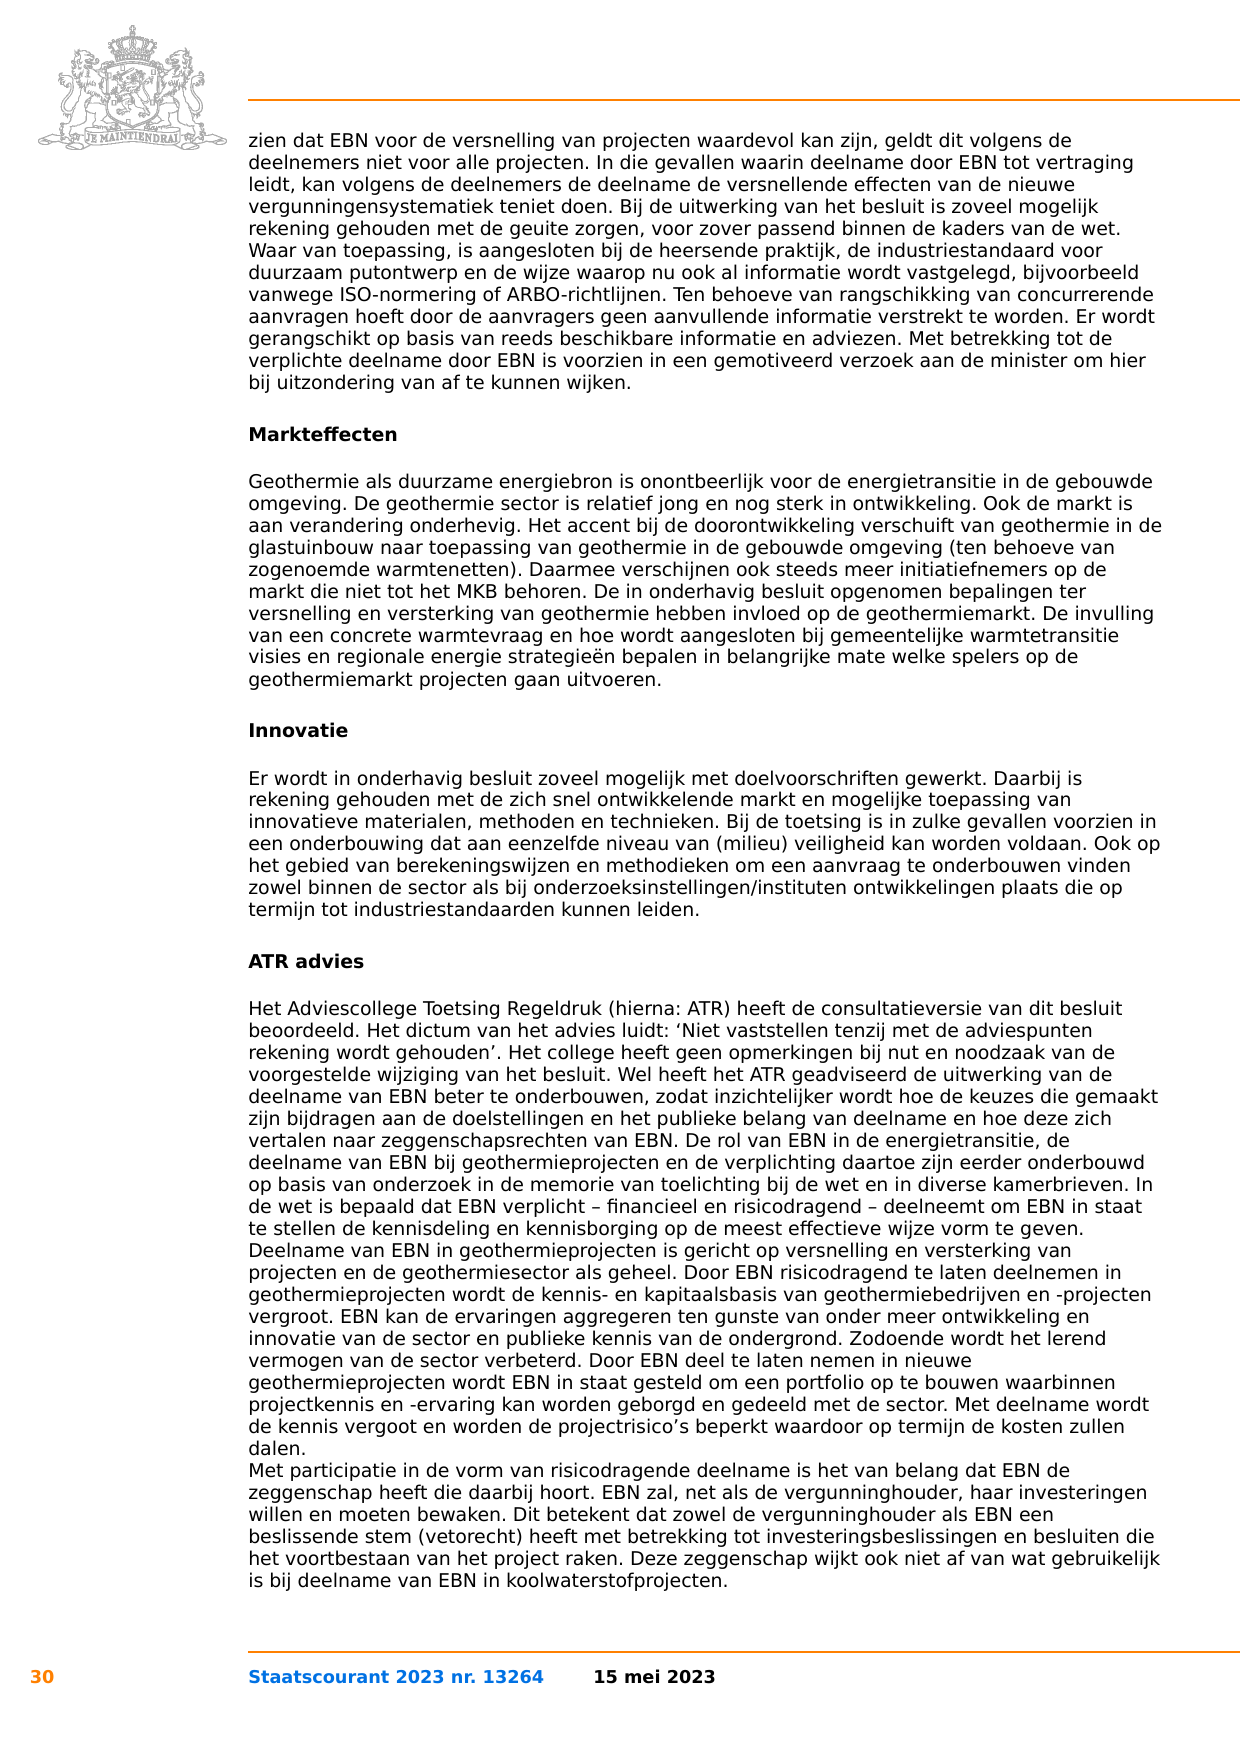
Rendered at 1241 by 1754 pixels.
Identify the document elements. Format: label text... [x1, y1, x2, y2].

subtitle Markteffecten [248, 424, 1163, 446]
text Het Adviescollege Toetsing Regeldruk (hierna: ATR) heeft de consultatieversie van dit besluit beoordeeld. Het dictum van het advies luidt: ‘Niet vaststellen tenzij met de adviespunten rekening wordt gehouden’. Het college heeft geen opmerkingen bij nut en noodzaak van de voorgestelde wijziging van het besluit. Wel heeft het ATR geadviseerd de uitwerking van de deelname van EBN beter te onderbouwen, zodat inzichtelijker wordt hoe de keuzes die gemaakt zijn bijdragen aan de doelstellingen en het publieke belang van deelname en hoe deze zich vertalen naar zeggenschapsrechten van EBN. De rol van EBN in de energietransitie, de deelname van EBN bij geothermieprojecten en de verplichting daartoe zijn eerder onderbouwd op basis van onderzoek in de memorie van toelichting bij de wet en in diverse kamerbrieven. In de wet is bepaald dat EBN verplicht – financieel en risicodragend – deelneemt om EBN in staat te stellen de kennisdeling en kennisborging op de meest effectieve wijze vorm te geven. Deelname van EBN in geothermieprojecten is gericht op versnelling en versterking van projecten en de geothermiesector als geheel. Door EBN risicodragend te laten deelnemen in geothermieprojecten wordt de kennis- en kapitaalsbasis van geothermiebedrijven en -projecten vergroot. EBN kan de ervaringen aggregeren ten gunste van onder meer ontwikkeling en innovatie van de sector en publieke kennis van de ondergrond. Zodoende wordt het lerend vermogen van de sector verbeterd. Door EBN deel te laten nemen in nieuwe geothermieprojecten wordt EBN in staat gesteld om een portfolio op te bouwen waarbinnen projectkennis en -ervaring kan worden geborgd en gedeeld met de sector. Met deelname wordt de kennis vergoot en worden de projectrisico’s beperkt waardoor op termijn de kosten zullen dalen. [248, 998, 1163, 1460]
text Met participatie in de vorm van risicodragende deelname is het van belang dat EBN de zeggenschap heeft die daarbij hoort. EBN zal, net als de vergunninghouder, haar investeringen willen en moeten bewaken. Dit betekent dat zowel de vergunninghouder als EBN een beslissende stem (vetorecht) heeft met betrekking tot investeringsbeslissingen en besluiten die het voortbestaan van het project raken. Deze zeggenschap wijkt ook niet af van wat gebruikelijk is bij deelname van EBN in koolwaterstofprojecten. [248, 1460, 1163, 1592]
text zien dat EBN voor de versnelling van projecten waardevol kan zijn, geldt dit volgens de deelnemers niet voor alle projecten. In die gevallen waarin deelname door EBN tot vertraging leidt, kan volgens de deelnemers de deelname de versnellende effecten van de nieuwe vergunningensystematiek teniet doen. Bij de uitwerking van het besluit is zoveel mogelijk rekening gehouden met de geuite zorgen, voor zover passend binnen de kaders van de wet. Waar van toepassing, is aangesloten bij de heersende praktijk, de industriestandaard voor duurzaam putontwerp en de wijze waarop nu ook al informatie wordt vastgelegd, bijvoorbeeld vanwege ISO-normering of ARBO-richtlijnen. Ten behoeve van rangschikking van concurrerende aanvragen hoeft door de aanvragers geen aanvullende informatie verstrekt te worden. Er wordt gerangschikt op basis van reeds beschikbare informatie en adviezen. Met betrekking tot de verplichte deelname door EBN is voorzien in een gemotiveerd verzoek aan de minister om hier bij uitzondering van af te kunnen wijken. [248, 130, 1163, 394]
text Geothermie als duurzame energiebron is onontbeerlijk voor de energietransitie in de gebouwde omgeving. De geothermie sector is relatief jong en nog sterk in ontwikkeling. Ook de markt is aan verandering onderhevig. Het accent bij de doorontwikkeling verschuift van geothermie in de glastuinbouw naar toepassing van geothermie in de gebouwde omgeving (ten behoeve van zogenoemde warmtenetten). Daarmee verschijnen ook steeds meer initiatiefnemers op de markt die niet tot het MKB behoren. De in onderhavig besluit opgenomen bepalingen ter versnelling en versterking van geothermie hebben invloed op de geothermiemarkt. De invulling van een concrete warmtevraag en hoe wordt aangesloten bij gemeentelijke warmtetransitie visies en regionale energie strategieën bepalen in belangrijke mate welke spelers op de geothermiemarkt projecten gaan uitvoeren. [248, 471, 1163, 690]
text Er wordt in onderhavig besluit zoveel mogelijk met doelvoorschriften gewerkt. Daarbij is rekening gehouden met de zich snel ontwikkelende markt en mogelijke toepassing van innovatieve materialen, methoden en technieken. Bij de toetsing is in zulke gevallen voorzien in een onderbouwing dat aan eenzelfde niveau van (milieu) veiligheid kan worden voldaan. Ook op het gebied van berekeningswijzen en methodieken om een aanvraag te onderbouwen vinden zowel binnen de sector als bij onderzoeksinstellingen/instituten ontwikkelingen plaats die op termijn tot industriestandaarden kunnen leiden. [248, 767, 1163, 921]
subtitle ATR advies [248, 951, 1163, 973]
picture [38, 25, 227, 150]
subtitle Innovatie [248, 720, 1163, 742]
